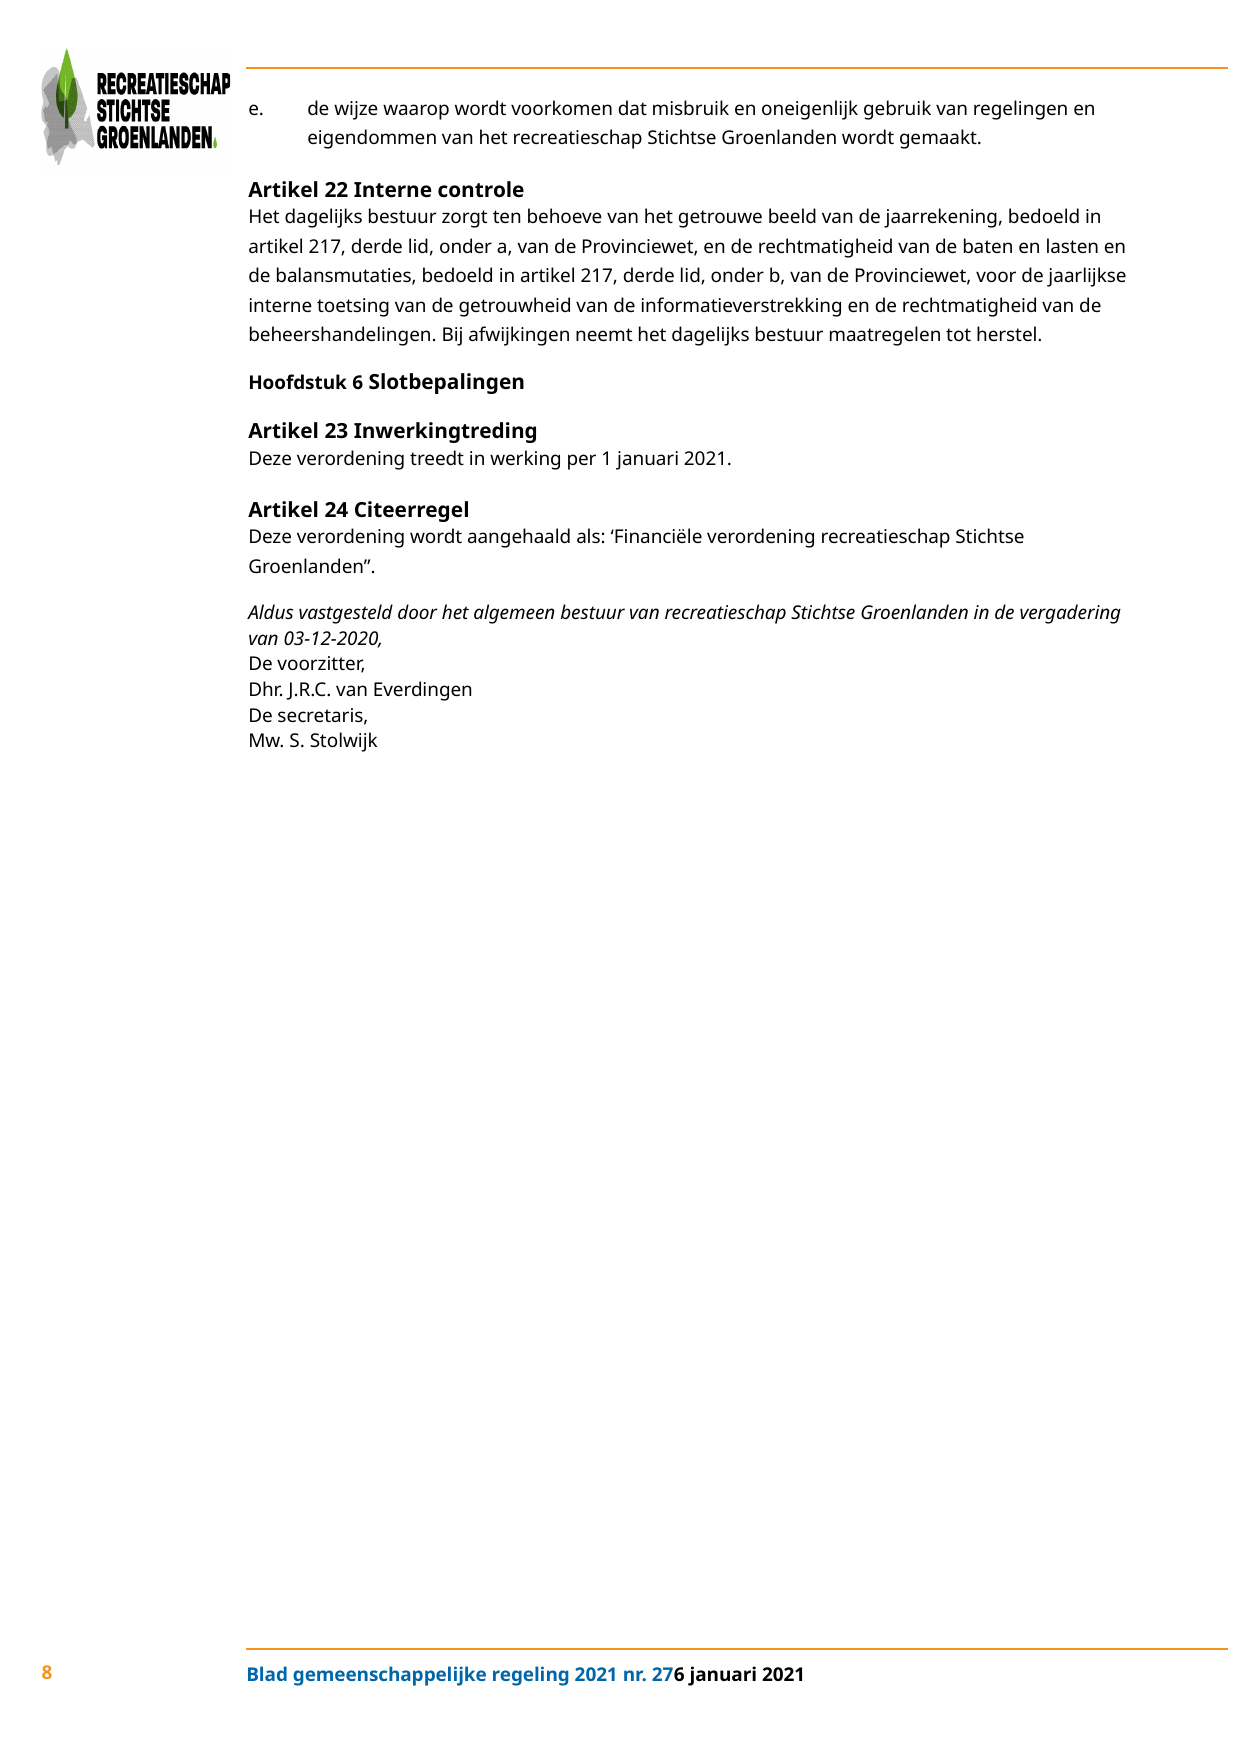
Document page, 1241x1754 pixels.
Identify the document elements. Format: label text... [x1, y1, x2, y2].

text Artikel 22 Interne controle [248, 175, 1152, 203]
text Deze verordening treedt in werking per 1 januari 2021. [248, 445, 1152, 471]
text Aldus vastgesteld door het algemeen bestuur van recreatieschap Stichtse Groenlanden in de vergadering van 03-12-2020, [248, 599, 1152, 650]
text De secretaris, [248, 702, 1152, 728]
text Dhr. J.R.C. van Everdingen [248, 676, 1152, 702]
text Mw. S. Stolwijk [248, 728, 1152, 753]
picture [41, 47, 231, 172]
text Artikel 23 Inwerkingtreding [248, 416, 1152, 445]
text Het dagelijks bestuur zorgt ten behoeve van het getrouwe beeld van de jaarrekening, bedoeld in artikel 217, derde lid, onder a, van de Provinciewet, en de rechtmatigheid van de baten en lasten en de balansmutaties, bedoeld in artikel 217, derde lid, onder b, van de Provinciewet, voor de jaarlijkse interne toetsing van de getrouwheid van de informatieverstrekking en de rechtmatigheid van de beheershandelingen. Bij afwijkingen neemt het dagelijks bestuur maatregelen tot herstel. [248, 203, 1152, 347]
text Hoofdstuk 6 Slotbepalingen [248, 367, 1152, 396]
list de wijze waarop wordt voorkomen dat misbruik en oneigenlijk gebruik van regelingen en eigendommen van het recreatieschap Stichtse Groenlanden wordt gemaakt. [248, 95, 1152, 150]
text De voorzitter, [248, 650, 1152, 676]
text Deze verordening wordt aangehaald als: ‘Financiële verordening recreatieschap Stichtse Groenlanden”. [248, 524, 1152, 579]
text Artikel 24 Citeerregel [248, 495, 1152, 524]
